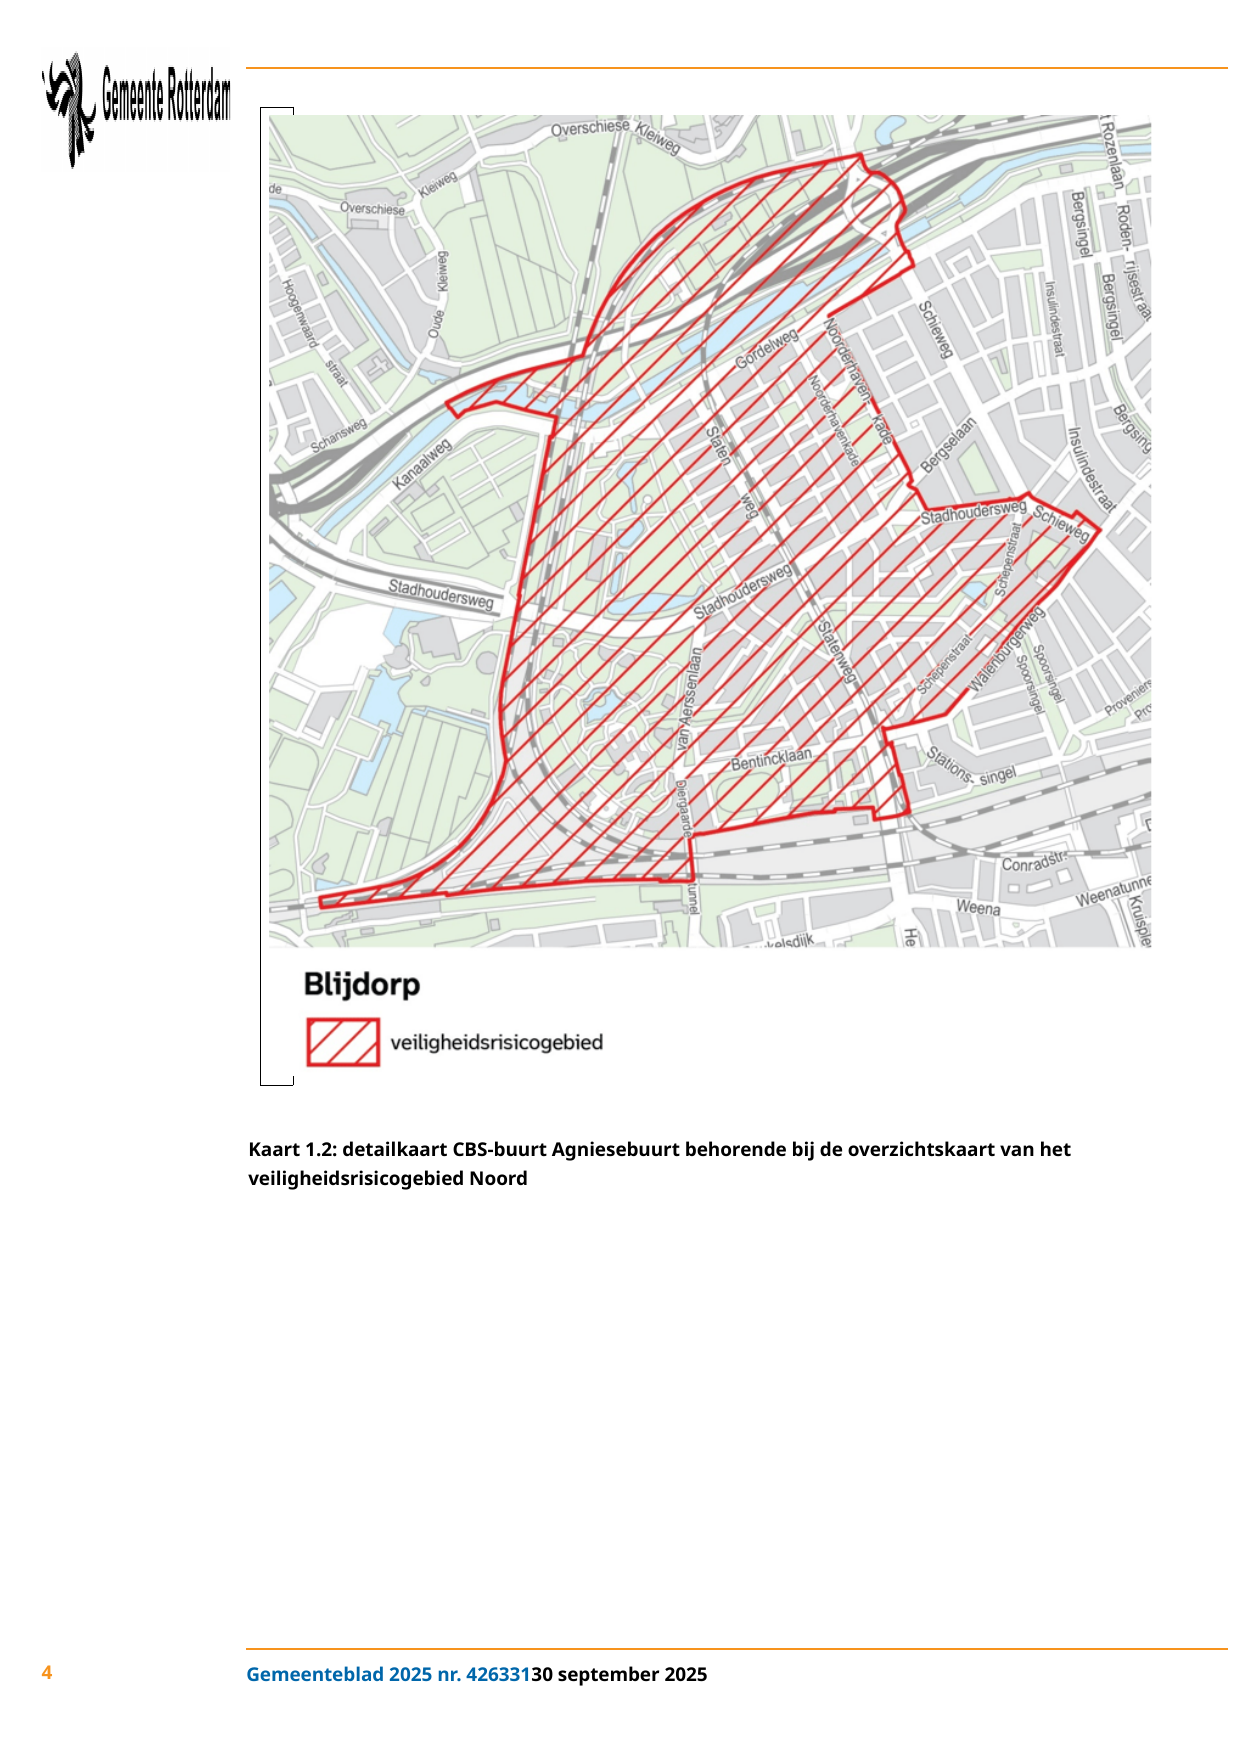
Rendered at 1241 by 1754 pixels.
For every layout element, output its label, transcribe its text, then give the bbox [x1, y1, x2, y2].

text Kaart 1.2: detailkaart CBS-buurt Agniesebuurt behorende bij de overzichtskaart van het veiligheidsrisicogebied Noord [248, 1136, 1152, 1191]
picture [41, 47, 231, 172]
picture [268, 115, 1155, 1076]
